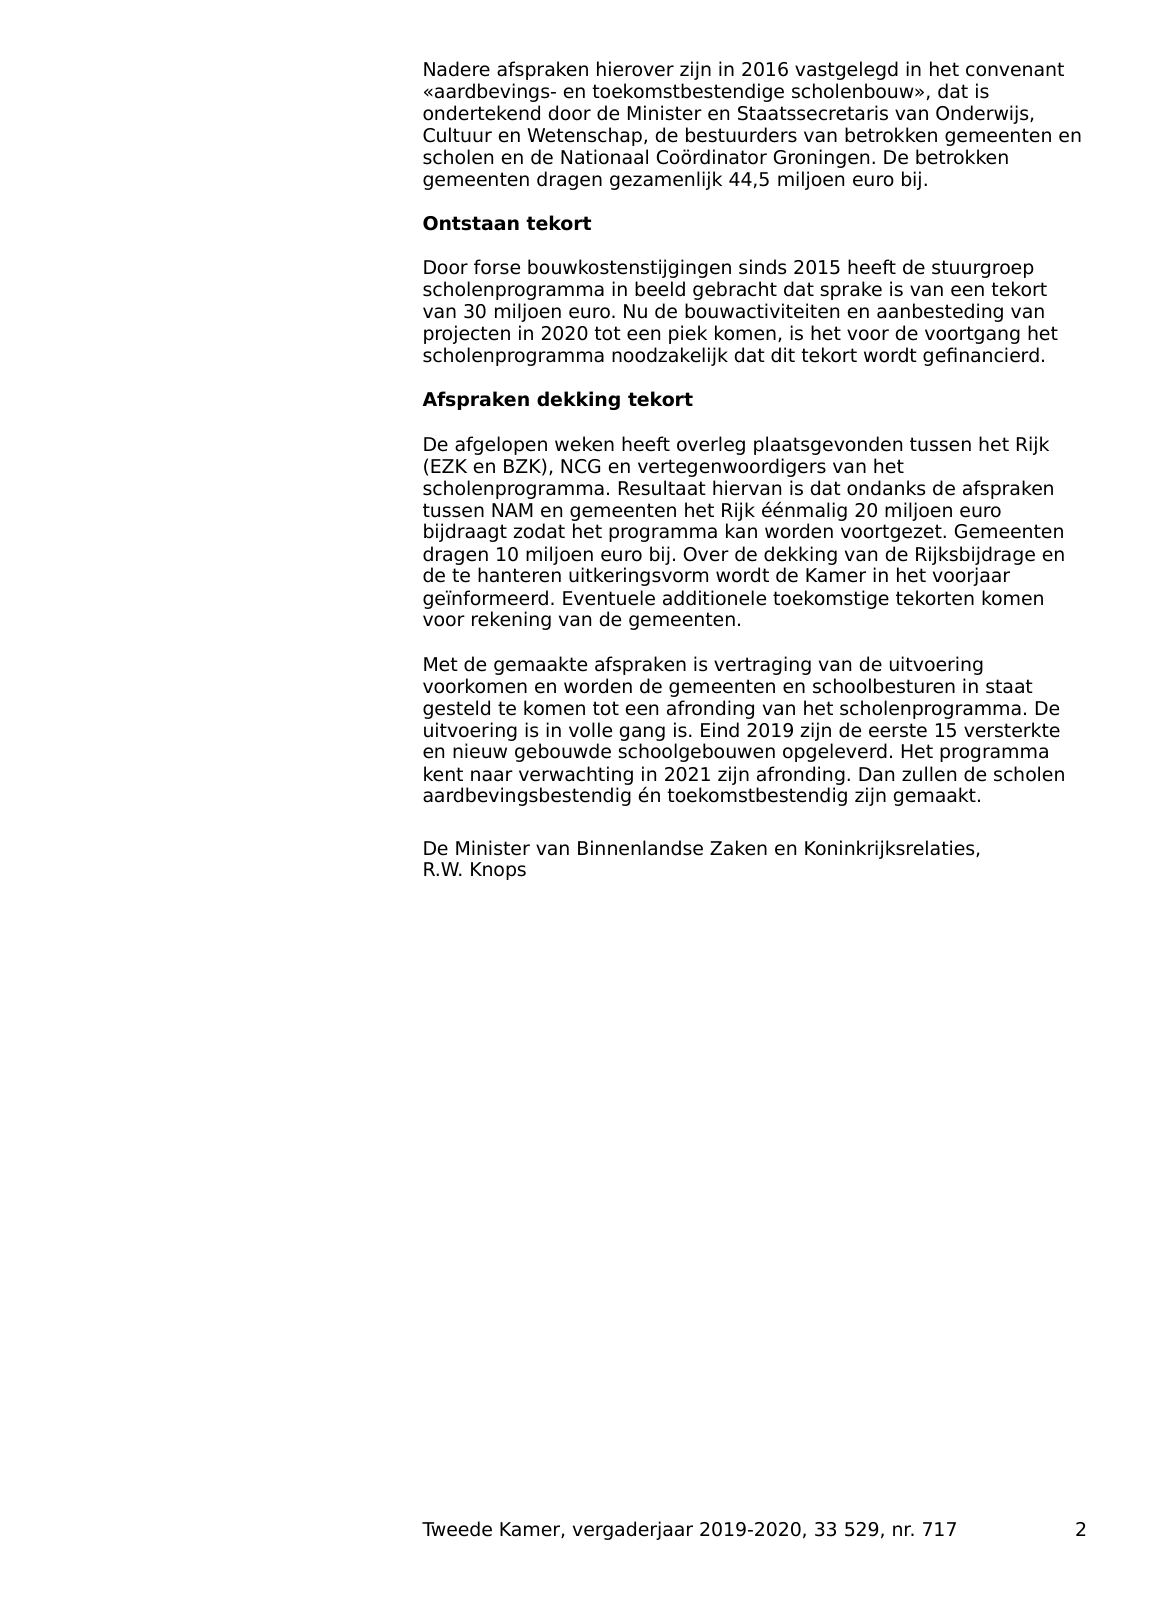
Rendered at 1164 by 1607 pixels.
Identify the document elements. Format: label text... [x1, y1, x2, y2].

text Door forse bouwkostenstijgingen sinds 2015 heeft de stuurgroep scholenprogramma in beeld gebracht dat sprake is van een tekort van 30 miljoen euro. Nu de bouwactiviteiten en aanbesteding van projecten in 2020 tot een piek komen, is het voor de voortgang het scholenprogramma noodzakelijk dat dit tekort wordt gefinancierd. [422, 257, 1087, 367]
text De Minister van Binnenlandse Zaken en Koninkrijksrelaties, R.W. Knops [422, 837, 1087, 881]
text Nadere afspraken hierover zijn in 2016 vastgelegd in het convenant «aardbevings- en toekomstbestendige scholenbouw», dat is ondertekend door de Minister en Staatssecretaris van Onderwijs, Cultuur en Wetenschap, de bestuurders van betrokken gemeenten en scholen en de Nationaal Coördinator Groningen. De betrokken gemeenten dragen gezamenlijk 44,5 miljoen euro bij. [422, 59, 1087, 191]
text De afgelopen weken heeft overleg plaatsgevonden tussen het Rijk (EZK en BZK), NCG en vertegenwoordigers van het scholenprogramma. Resultaat hiervan is dat ondanks de afspraken tussen NAM en gemeenten het Rijk éénmalig 20 miljoen euro bijdraagt zodat het programma kan worden voortgezet. Gemeenten dragen 10 miljoen euro bij. Over de dekking van de Rijksbijdrage en de te hanteren uitkeringsvorm wordt de Kamer in het voorjaar geïnformeerd. Eventuele additionele toekomstige tekorten komen voor rekening van de gemeenten. [422, 433, 1087, 631]
text Met de gemaakte afspraken is vertraging van de uitvoering voorkomen en worden de gemeenten en schoolbesturen in staat gesteld te komen tot een afronding van het scholenprogramma. De uitvoering is in volle gang is. Eind 2019 zijn de eerste 15 versterkte en nieuw gebouwde schoolgebouwen opgeleverd. Het programma kent naar verwachting in 2021 zijn afronding. Dan zullen de scholen aardbevingsbestendig én toekomstbestendig zijn gemaakt. [422, 653, 1087, 807]
subtitle Ontstaan tekort [422, 213, 1087, 235]
subtitle Afspraken dekking tekort [422, 389, 1087, 411]
